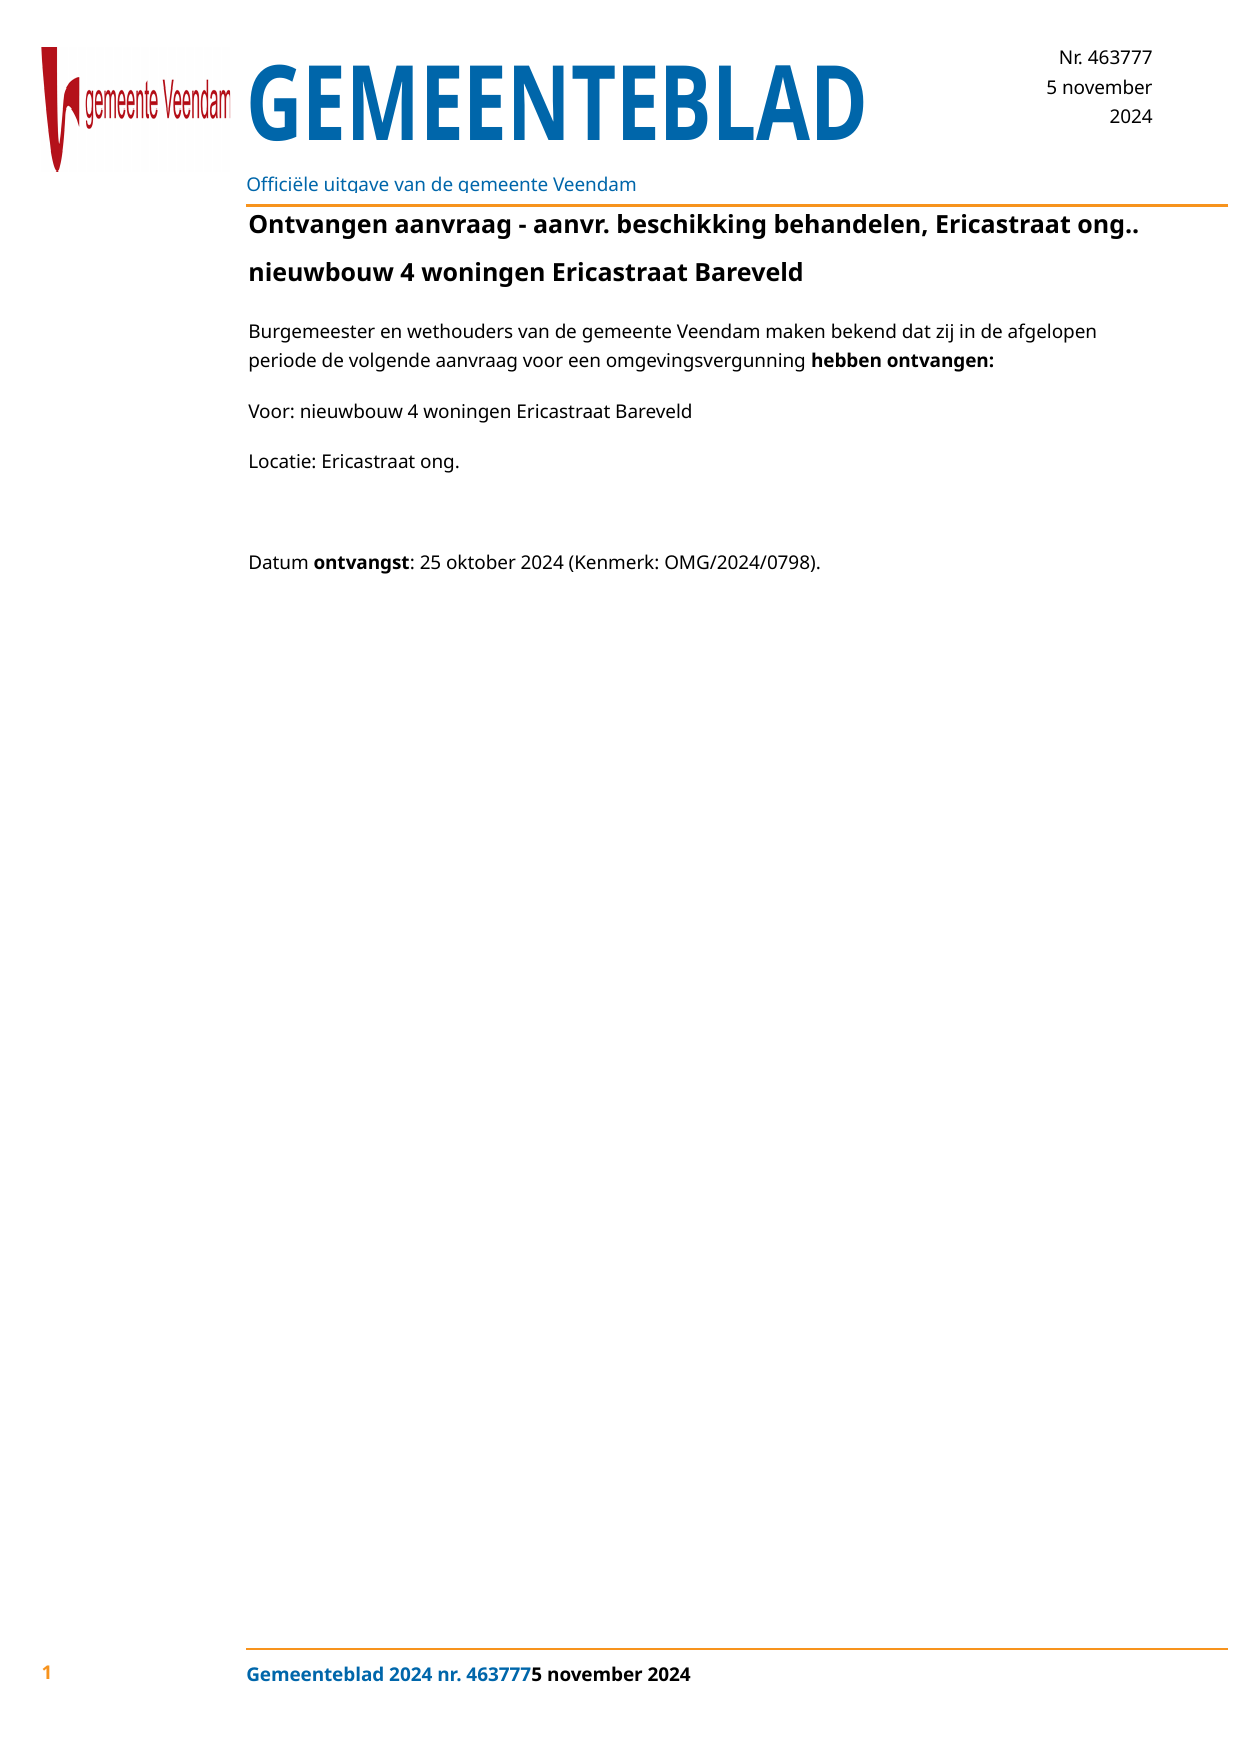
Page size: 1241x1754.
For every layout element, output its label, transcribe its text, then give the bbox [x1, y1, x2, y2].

text Ontvangen aanvraag - aanvr. beschikking behandelen, Ericastraat ong.. nieuwbouw 4 woningen Ericastraat Bareveld [248, 207, 1152, 288]
text Voor: nieuwbouw 4 woningen Ericastraat Bareveld [248, 398, 1152, 424]
text Datum ontvangst: 25 oktober 2024 (Kenmerk: OMG/2024/0798). [248, 549, 1152, 575]
text Burgemeester en wethouders van de gemeente Veendam maken bekend dat zij in de afgelopen periode de volgende aanvraag voor een omgevingsvergunning hebben ontvangen: [248, 318, 1152, 373]
picture [41, 47, 231, 172]
text Locatie: Ericastraat ong. [248, 448, 1152, 474]
